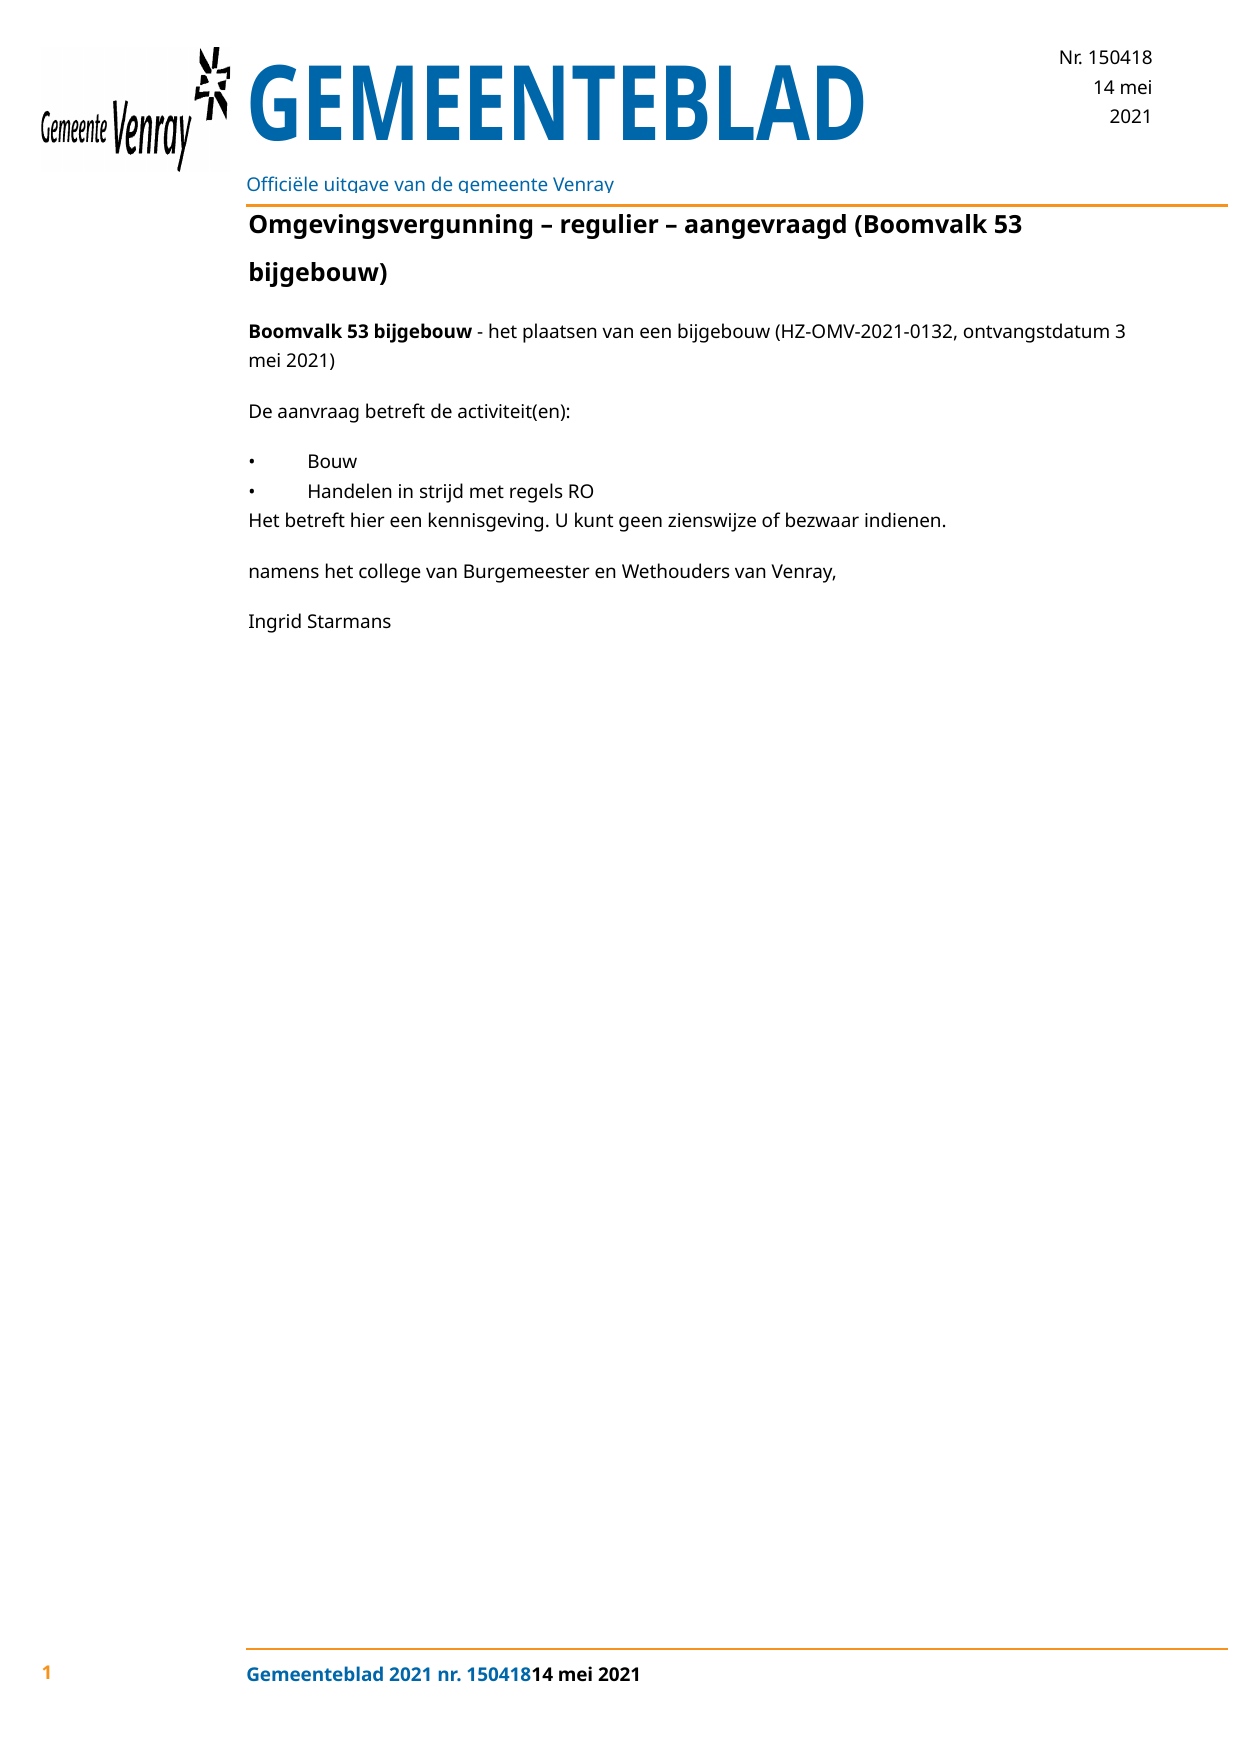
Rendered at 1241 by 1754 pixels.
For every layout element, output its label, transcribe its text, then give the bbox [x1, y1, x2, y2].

list Handelen in strijd met regels RO [248, 478, 1152, 504]
picture [41, 47, 231, 172]
text Ingrid Starmans [248, 608, 1152, 634]
text Het betreft hier een kennisgeving. U kunt geen zienswijze of bezwaar indienen. [248, 507, 1152, 533]
text namens het college van Burgemeester en Wethouders van Venray, [248, 558, 1152, 584]
text Omgevingsvergunning – regulier – aangevraagd (Boomvalk 53 bijgebouw) [248, 207, 1152, 288]
list Bouw [248, 448, 1152, 474]
text De aanvraag betreft de activiteit(en): [248, 398, 1152, 424]
text Boomvalk 53 bijgebouw - het plaatsen van een bijgebouw (HZ-OMV-2021-0132, ontvangstdatum 3 mei 2021) [248, 318, 1152, 373]
